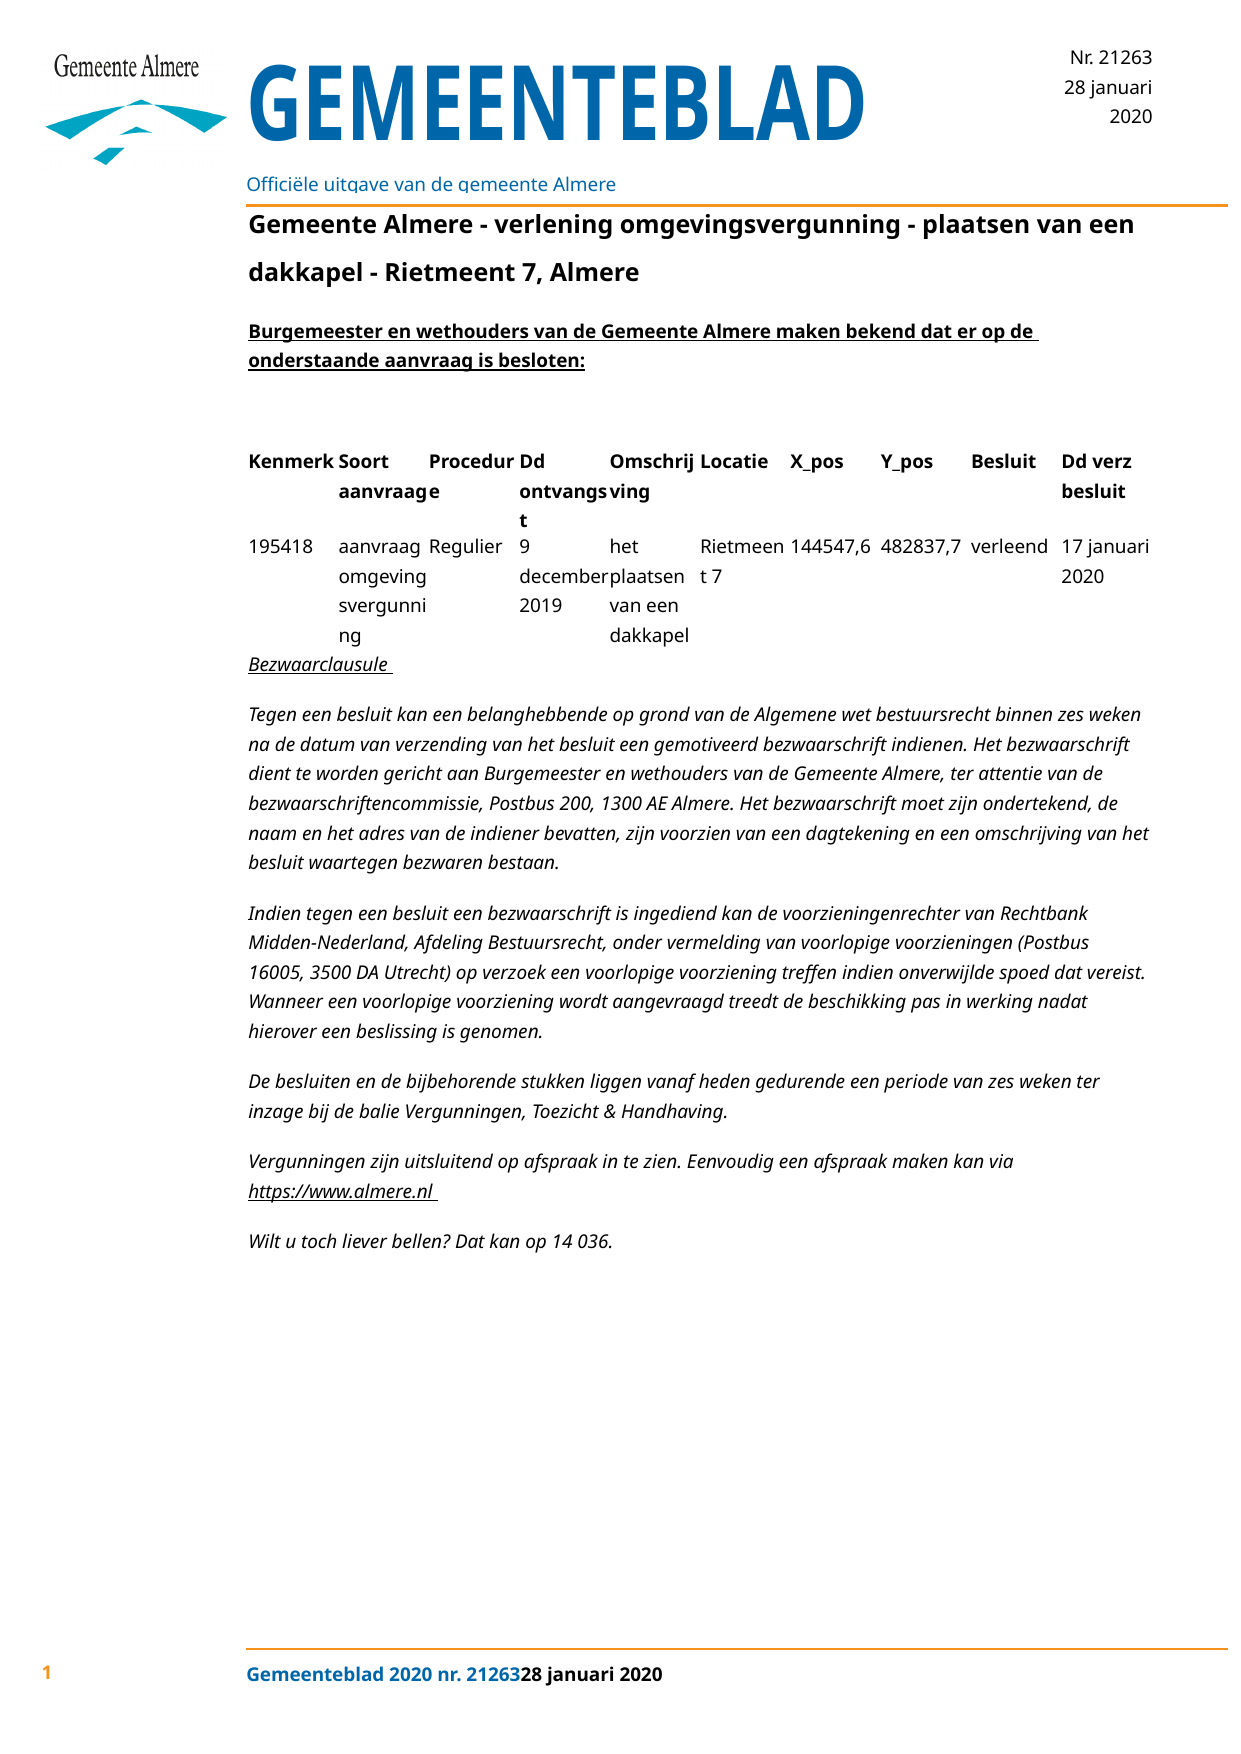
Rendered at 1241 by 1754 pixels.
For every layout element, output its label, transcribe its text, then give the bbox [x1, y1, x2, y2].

table_cell 9 december 2019 [519, 533, 609, 648]
table_header Procedure [429, 449, 519, 533]
table_header Dd verz besluit [1061, 449, 1152, 533]
table_header Soort aanvraag [338, 449, 429, 533]
text Wilt u toch liever bellen? Dat kan op 14 036. [248, 1228, 1152, 1254]
picture [41, 47, 231, 172]
text Bezwaarclausule [248, 651, 1152, 677]
text Burgemeester en wethouders van de Gemeente Almere maken bekend dat er op de onderstaande aanvraag is besloten: [248, 318, 1152, 373]
text Gemeente Almere - verlening omgevingsvergunning - plaatsen van een dakkapel - Rietmeent 7, Almere [248, 207, 1152, 288]
table_cell Regulier [429, 533, 519, 648]
table_cell 17 januari 2020 [1061, 533, 1152, 648]
text Tegen een besluit kan een belanghebbende op grond van de Algemene wet bestuursrecht binnen zes weken na de datum van verzending van het besluit een gemotiveerd bezwaarschrift indienen. Het bezwaarschrift dient te worden gericht aan Burgemeester en wethouders van de Gemeente Almere, ter attentie van de bezwaarschriftencommissie, Postbus 200, 1300 AE Almere. Het bezwaarschrift moet zijn ondertekend, de naam en het adres van de indiener bevatten, zijn voorzien van een dagtekening en een omschrijving van het besluit waartegen bezwaren bestaan. [248, 701, 1152, 875]
table_header Locatie [700, 449, 790, 533]
table_header Kenmerk [248, 449, 338, 533]
table_cell het plaatsen van een dakkapel [609, 533, 700, 648]
text De besluiten en de bijbehorende stukken liggen vanaf heden gedurende een periode van zes weken ter inzage bij de balie Vergunningen, Toezicht & Handhaving. [248, 1068, 1152, 1124]
table_cell Rietmeent 7 [700, 533, 790, 648]
table_cell 144547,6 [790, 533, 881, 648]
table_cell verleend [971, 533, 1061, 648]
table_header Dd ontvangst [519, 449, 609, 533]
table_cell aanvraag omgevingsvergunning [338, 533, 429, 648]
table_cell 482837,7 [881, 533, 971, 648]
text Indien tegen een besluit een bezwaarschrift is ingediend kan de voorzieningenrechter van Rechtbank Midden-Nederland, Afdeling Bestuursrecht, onder vermelding van voorlopige voorzieningen (Postbus 16005, 3500 DA Utrecht) op verzoek een voorlopige voorziening treffen indien onverwijlde spoed dat vereist. Wanneer een voorlopige voorziening wordt aangevraagd treedt de beschikking pas in werking nadat hierover een beslissing is genomen. [248, 900, 1152, 1044]
text Vergunningen zijn uitsluitend op afspraak in te zien. Eenvoudig een afspraak maken kan via https://www.almere.nl [248, 1148, 1152, 1204]
table_header Y_pos [881, 449, 971, 533]
table_header X_pos [790, 449, 881, 533]
table_header Omschrijving [609, 449, 700, 533]
table_cell 195418 [248, 533, 338, 648]
table_header Besluit [971, 449, 1061, 533]
